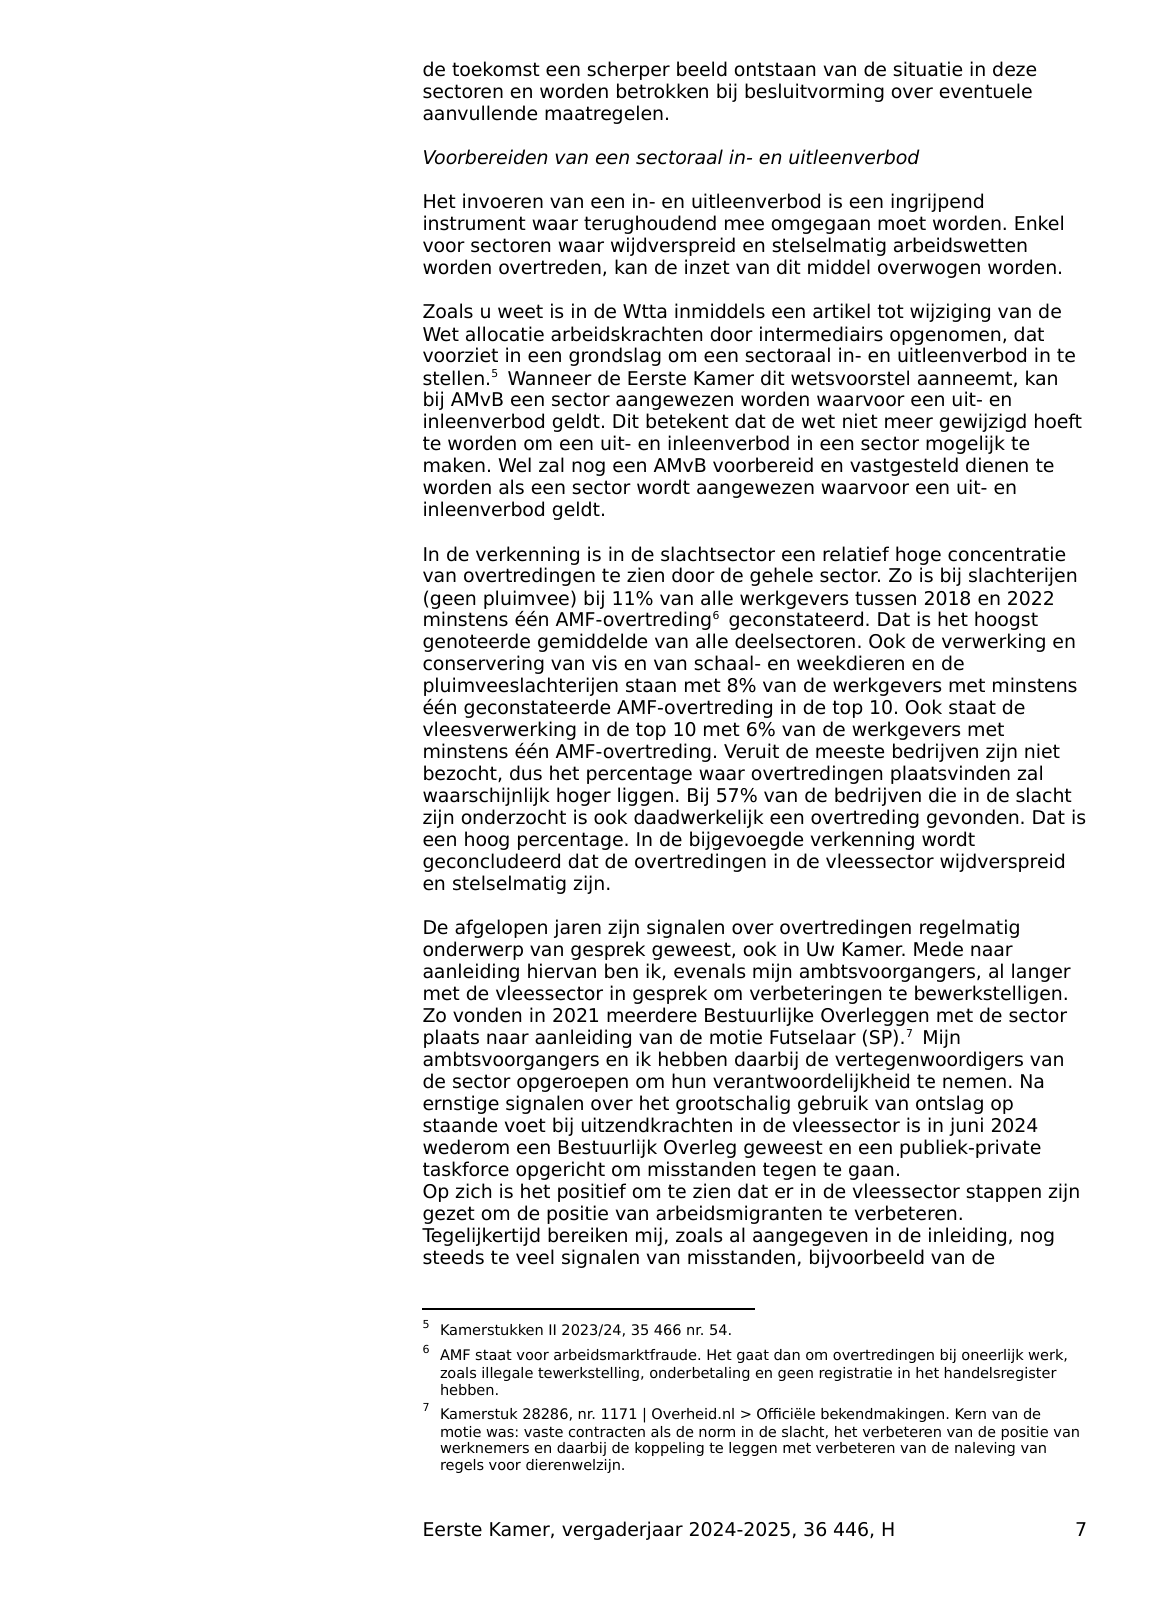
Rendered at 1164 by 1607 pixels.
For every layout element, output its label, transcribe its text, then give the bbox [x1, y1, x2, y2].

text Op zich is het positief om te zien dat er in de vleessector stappen zijn gezet om de positie van arbeidsmigranten te verbeteren. Tegelijkertijd bereiken mij, zoals al aangegeven in de inleiding, nog steeds te veel signalen van misstanden, bijvoorbeeld van de [422, 1181, 1087, 1269]
text De afgelopen jaren zijn signalen over overtredingen regelmatig onderwerp van gesprek geweest, ook in Uw Kamer. Mede naar aanleiding hiervan ben ik, evenals mijn ambtsvoorgangers, al langer met de vleessector in gesprek om verbeteringen te bewerkstelligen. Zo vonden in 2021 meerdere Bestuurlijke Overleggen met de sector plaats naar aanleiding van de motie Futselaar (SP). Mijn ambtsvoorgangers en ik hebben daarbij de vertegenwoordigers van de sector opgeroepen om hun verantwoordelijkheid te nemen. Na ernstige signalen over het grootschalig gebruik van ontslag op staande voet bij uitzendkrachten in de vleessector is in juni 2024 wederom een Bestuurlijk Overleg geweest en een publiek-private taskforce opgericht om misstanden tegen te gaan. [422, 917, 1087, 1181]
text In de verkenning is in de slachtsector een relatief hoge concentratie van overtredingen te zien door de gehele sector. Zo is bij slachterijen (geen pluimvee) bij 11% van alle werkgevers tussen 2018 en 2022 minstens één AMF-overtreding geconstateerd. Dat is het hoogst genoteerde gemiddelde van alle deelsectoren. Ook de verwerking en conservering van vis en van schaal- en weekdieren en de pluimveeslachterijen staan met 8% van de werkgevers met minstens één geconstateerde AMF-overtreding in de top 10. Ook staat de vleesverwerking in de top 10 met 6% van de werkgevers met minstens één AMF-overtreding. Veruit de meeste bedrijven zijn niet bezocht, dus het percentage waar overtredingen plaatsvinden zal waarschijnlijk hoger liggen. Bij 57% van de bedrijven die in de slacht zijn onderzocht is ook daadwerkelijk een overtreding gevonden. Dat is een hoog percentage. In de bijgevoegde verkenning wordt geconcludeerd dat de overtredingen in de vleessector wijdverspreid en stelselmatig zijn. [422, 543, 1087, 895]
text AMF staat voor arbeidsmarktfraude. Het gaat dan om overtredingen bij oneerlijk werk, zoals illegale tewerkstelling, onderbetaling en geen registratie in het handelsregister hebben. [422, 1343, 1087, 1399]
text Zoals u weet is in de Wtta inmiddels een artikel tot wijziging van de Wet allocatie arbeidskrachten door intermediairs opgenomen, dat voorziet in een grondslag om een sectoraal in- en uitleenverbod in te stellen. Wanneer de Eerste Kamer dit wetsvoorstel aanneemt, kan bij AMvB een sector aangewezen worden waarvoor een uit- en inleenverbod geldt. Dit betekent dat de wet niet meer gewijzigd hoeft te worden om een uit- en inleenverbod in een sector mogelijk te maken. Wel zal nog een AMvB voorbereid en vastgesteld dienen te worden als een sector wordt aangewezen waarvoor een uit- en inleenverbod geldt. [422, 301, 1087, 521]
subtitle Voorbereiden van een sectoraal in- en uitleenverbod [422, 147, 1087, 169]
text Kamerstukken II 2023/24, 35 466 nr. 54. [422, 1318, 1087, 1340]
text Het invoeren van een in- en uitleenverbod is een ingrijpend instrument waar terughoudend mee omgegaan moet worden. Enkel voor sectoren waar wijdverspreid en stelselmatig arbeidswetten worden overtreden, kan de inzet van dit middel overwogen worden. [422, 191, 1087, 279]
text de toekomst een scherper beeld ontstaan van de situatie in deze sectoren en worden betrokken bij besluitvorming over eventuele aanvullende maatregelen. [422, 59, 1087, 125]
text Kamerstuk 28286, nr. 1171 | Overheid.nl > Officiële bekendmakingen. Kern van de motie was: vaste contracten als de norm in de slacht, het verbeteren van de positie van werknemers en daarbij de koppeling te leggen met verbeteren van de naleving van regels voor dierenwelzijn. [422, 1402, 1087, 1474]
